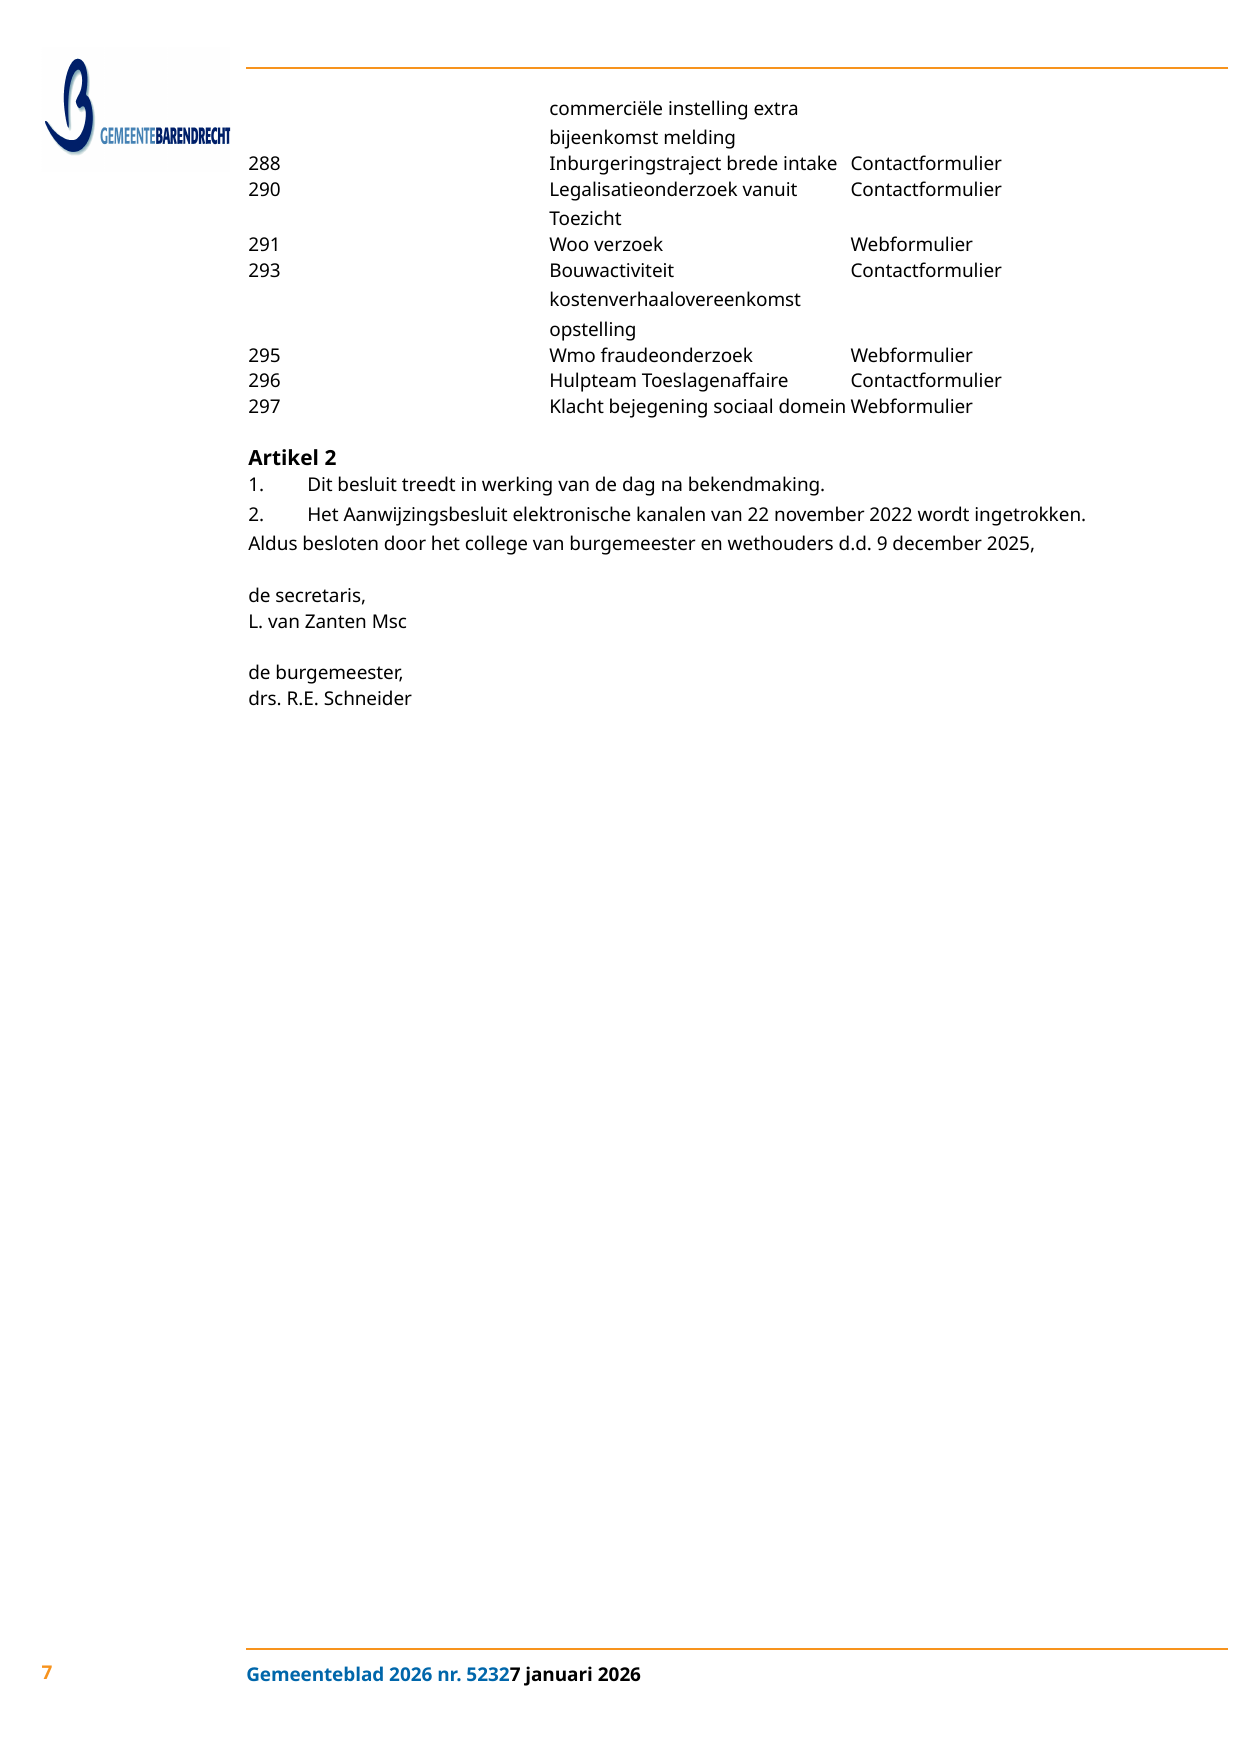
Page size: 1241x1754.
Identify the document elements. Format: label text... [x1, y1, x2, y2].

table_cell Contactformulier [850, 150, 1152, 176]
text Artikel 2 [248, 443, 1152, 471]
table_cell 297 [248, 393, 549, 419]
table_cell Contactformulier [850, 257, 1152, 342]
table_cell Webformulier [850, 342, 1152, 367]
picture [41, 47, 231, 172]
table_cell 290 [248, 176, 549, 231]
text drs. R.E. Schneider [248, 685, 1152, 711]
table_cell Contactformulier [850, 176, 1152, 231]
table_cell 291 [248, 231, 549, 257]
table_cell 296 [248, 368, 549, 393]
table_cell Bouwactiviteit kostenverhaalovereenkomst opstelling [549, 257, 850, 342]
text L. van Zanten Msc [248, 608, 1152, 633]
table_cell Contactformulier [850, 368, 1152, 393]
table_cell [850, 95, 1152, 150]
table_cell Webformulier [850, 393, 1152, 419]
text Aldus besloten door het college van burgemeester en wethouders d.d. 9 december 2025, [248, 531, 1152, 556]
text de burgemeester, [248, 659, 1152, 685]
table_cell Wmo fraudeonderzoek [549, 342, 850, 367]
table_cell Webformulier [850, 231, 1152, 257]
list Dit besluit treedt in werking van de dag na bekendmaking. [248, 471, 1152, 497]
list Het Aanwijzingsbesluit elektronische kanalen van 22 november 2022 wordt ingetrokken. [248, 501, 1152, 527]
table_cell 293 [248, 257, 549, 342]
table_cell Inburgeringstraject brede intake [549, 150, 850, 176]
table_cell commerciële instelling extra bijeenkomst melding [549, 95, 850, 150]
table_cell 288 [248, 150, 549, 176]
table_cell Klacht bejegening sociaal domein [549, 393, 850, 419]
table_cell Woo verzoek [549, 231, 850, 257]
table_cell 295 [248, 342, 549, 367]
table_cell [248, 95, 549, 150]
table_cell Legalisatieonderzoek vanuit Toezicht [549, 176, 850, 231]
text de secretaris, [248, 582, 1152, 608]
table_cell Hulpteam Toeslagenaffaire [549, 368, 850, 393]
